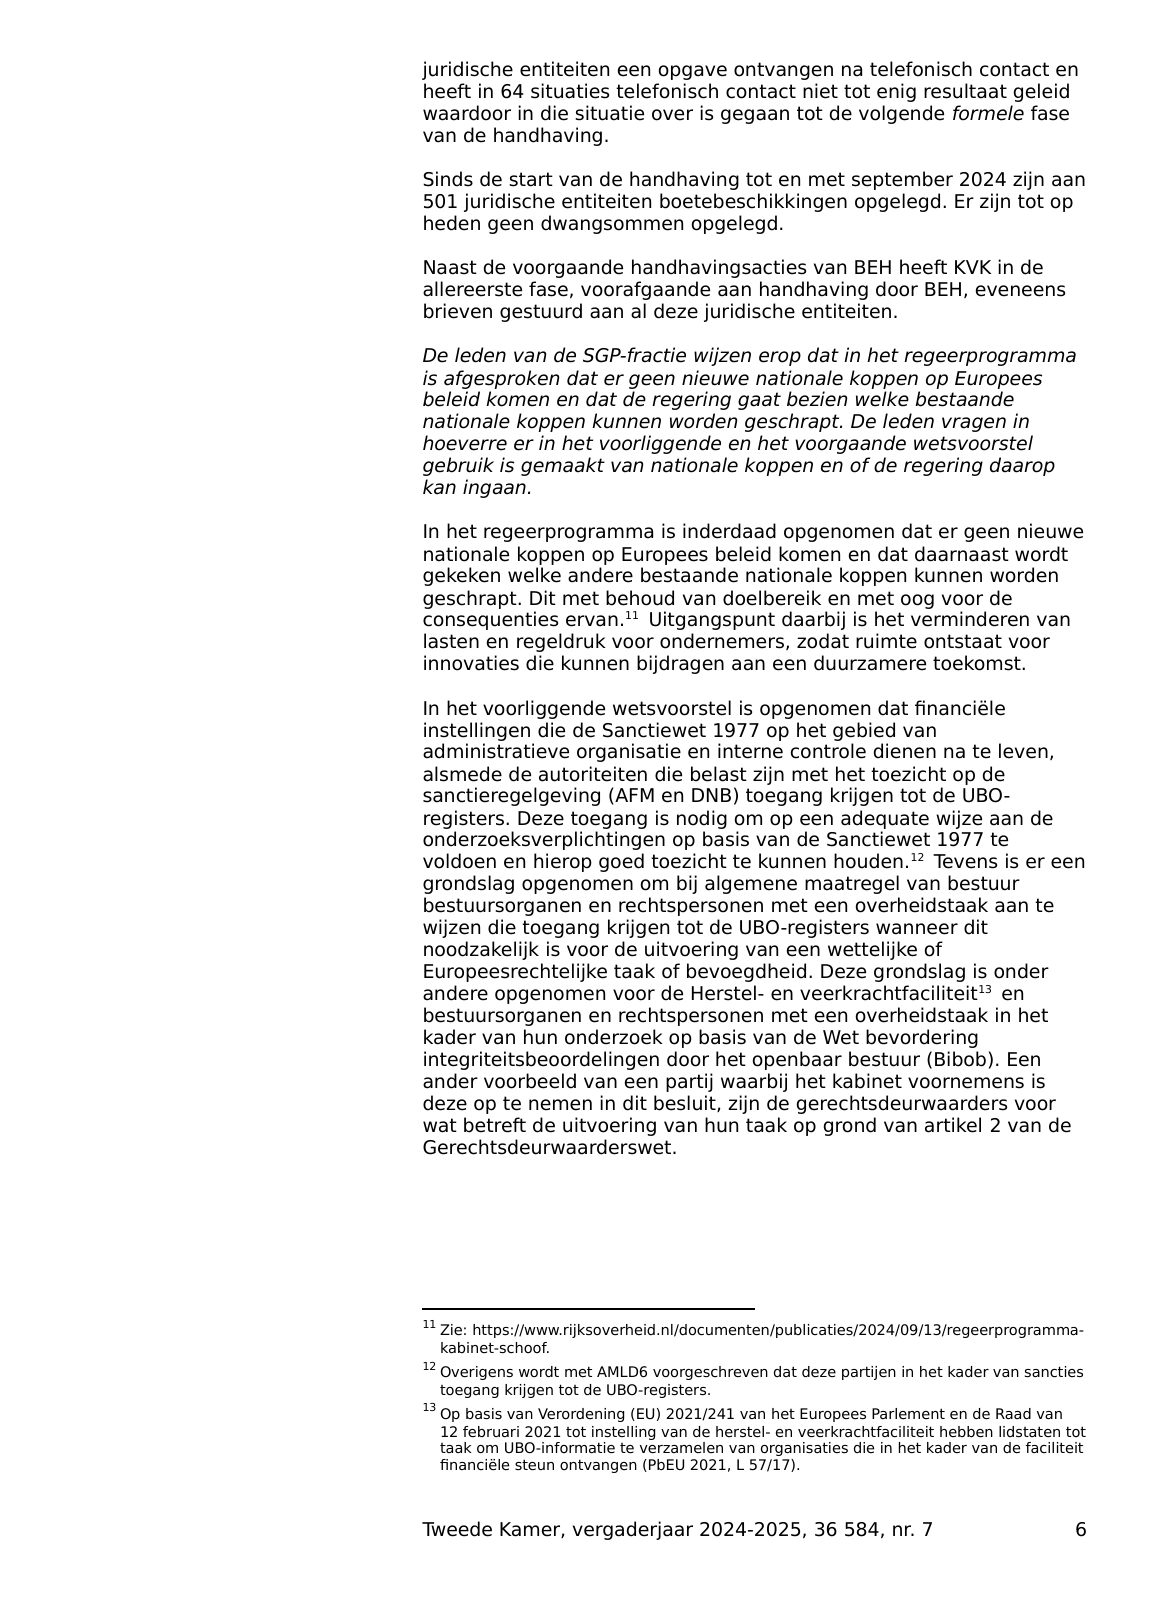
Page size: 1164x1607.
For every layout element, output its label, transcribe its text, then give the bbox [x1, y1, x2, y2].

text Zie: https://www.rijksoverheid.nl/documenten/publicaties/2024/09/13/regeerprogramma-kabinet-schoof. [422, 1318, 1087, 1357]
text juridische entiteiten een opgave ontvangen na telefonisch contact en heeft in 64 situaties telefonisch contact niet tot enig resultaat geleid waardoor in die situatie over is gegaan tot de volgende formele fase van de handhaving. [422, 59, 1087, 147]
text De leden van de SGP-fractie wijzen erop dat in het regeerprogramma is afgesproken dat er geen nieuwe nationale koppen op Europees beleid komen en dat de regering gaat bezien welke bestaande nationale koppen kunnen worden geschrapt. De leden vragen in hoeverre er in het voorliggende en het voorgaande wetsvoorstel gebruik is gemaakt van nationale koppen en of de regering daarop kan ingaan. [422, 345, 1087, 499]
text In het regeerprogramma is inderdaad opgenomen dat er geen nieuwe nationale koppen op Europees beleid komen en dat daarnaast wordt gekeken welke andere bestaande nationale koppen kunnen worden geschrapt. Dit met behoud van doelbereik en met oog voor de consequenties ervan. Uitgangspunt daarbij is het verminderen van lasten en regeldruk voor ondernemers, zodat ruimte ontstaat voor innovaties die kunnen bijdragen aan een duurzamere toekomst. [422, 521, 1087, 675]
text Naast de voorgaande handhavingsacties van BEH heeft KVK in de allereerste fase, voorafgaande aan handhaving door BEH, eveneens brieven gestuurd aan al deze juridische entiteiten. [422, 257, 1087, 323]
text Sinds de start van de handhaving tot en met september 2024 zijn aan 501 juridische entiteiten boetebeschikkingen opgelegd. Er zijn tot op heden geen dwangsommen opgelegd. [422, 169, 1087, 235]
text Overigens wordt met AMLD6 voorgeschreven dat deze partijen in het kader van sancties toegang krijgen tot de UBO-registers. [422, 1360, 1087, 1399]
text Op basis van Verordening (EU) 2021/241 van het Europees Parlement en de Raad van 12 februari 2021 tot instelling van de herstel- en veerkrachtfaciliteit hebben lidstaten tot taak om UBO-informatie te verzamelen van organisaties die in het kader van de faciliteit financiële steun ontvangen (PbEU 2021, L 57/17). [422, 1402, 1087, 1474]
text In het voorliggende wetsvoorstel is opgenomen dat financiële instellingen die de Sanctiewet 1977 op het gebied van administratieve organisatie en interne controle dienen na te leven, alsmede de autoriteiten die belast zijn met het toezicht op de sanctieregelgeving (AFM en DNB) toegang krijgen tot de UBO-registers. Deze toegang is nodig om op een adequate wijze aan de onderzoeksverplichtingen op basis van de Sanctiewet 1977 te voldoen en hierop goed toezicht te kunnen houden. Tevens is er een grondslag opgenomen om bij algemene maatregel van bestuur bestuursorganen en rechtspersonen met een overheidstaak aan te wijzen die toegang krijgen tot de UBO-registers wanneer dit noodzakelijk is voor de uitvoering van een wettelijke of Europeesrechtelijke taak of bevoegdheid. Deze grondslag is onder andere opgenomen voor de Herstel- en veerkrachtfaciliteit en bestuursorganen en rechtspersonen met een overheidstaak in het kader van hun onderzoek op basis van de Wet bevordering integriteitsbeoordelingen door het openbaar bestuur (Bibob). Een ander voorbeeld van een partij waarbij het kabinet voornemens is deze op te nemen in dit besluit, zijn de gerechtsdeurwaarders voor wat betreft de uitvoering van hun taak op grond van artikel 2 van de Gerechtsdeurwaarderswet. [422, 697, 1087, 1159]
